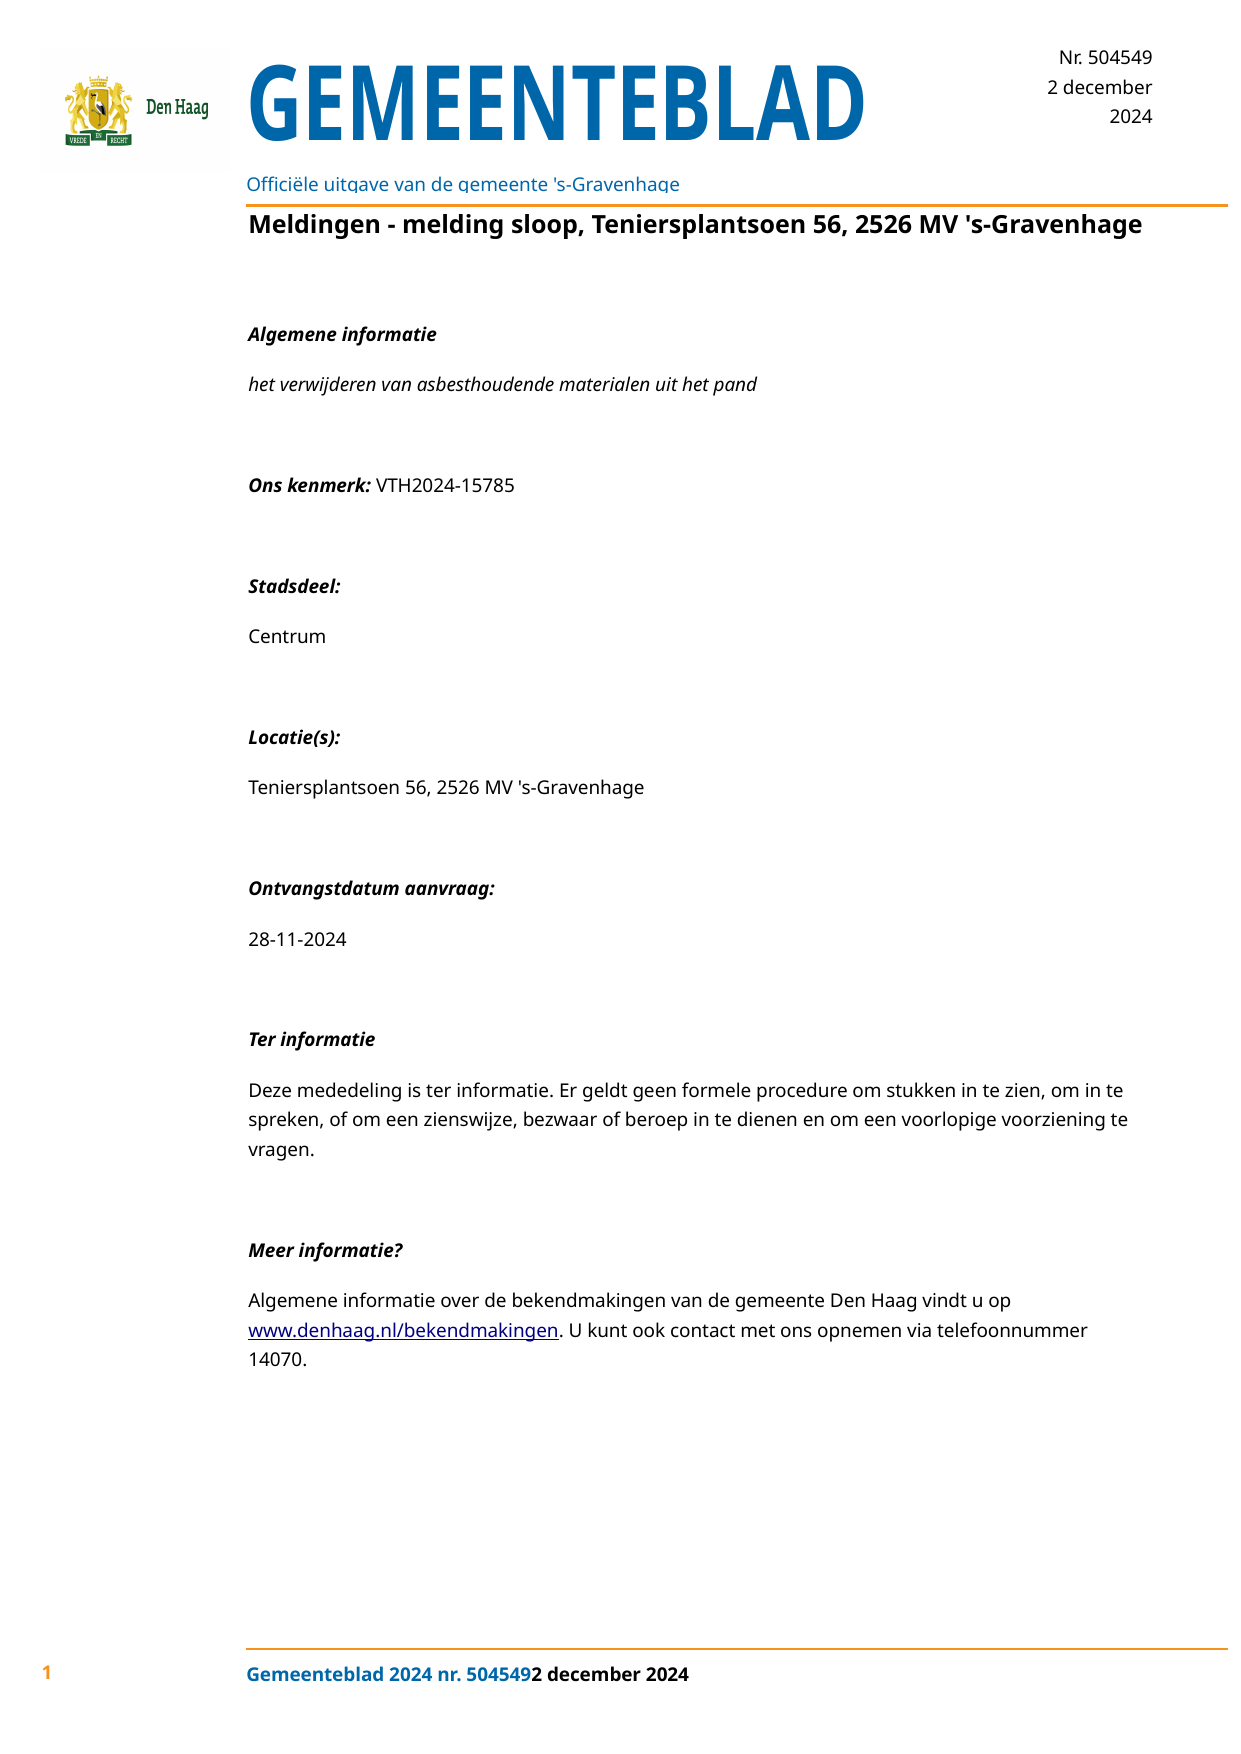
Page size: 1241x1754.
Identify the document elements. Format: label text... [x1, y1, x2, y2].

text Meldingen - melding sloop, Teniersplantsoen 56, 2526 MV 's-Gravenhage [248, 207, 1152, 241]
text Ter informatie [248, 1027, 1152, 1052]
text Locatie(s): [248, 724, 1152, 750]
text het verwijderen van asbesthoudende materialen uit het pand [248, 371, 1152, 397]
text Teniersplantsoen 56, 2526 MV 's-Gravenhage [248, 774, 1152, 800]
text Algemene informatie over de bekendmakingen van de gemeente Den Haag vindt u op www.denhaag.nl/bekendmakingen. U kunt ook contact met ons opnemen via telefoonnummer 14070. [248, 1287, 1152, 1372]
picture [41, 47, 231, 172]
text Centrum [248, 623, 1152, 649]
text 28-11-2024 [248, 926, 1152, 951]
text Meer informatie? [248, 1237, 1152, 1263]
text Ontvangstdatum aanvraag: [248, 875, 1152, 901]
text Ons kenmerk: VTH2024-15785 [248, 472, 1152, 498]
text Deze mededeling is ter informatie. Er geldt geen formele procedure om stukken in te zien, om in te spreken, of om een zienswijze, bezwaar of beroep in te dienen en om een voorlopige voorziening te vragen. [248, 1077, 1152, 1162]
text Stadsdeel: [248, 573, 1152, 598]
text Algemene informatie [248, 321, 1152, 346]
